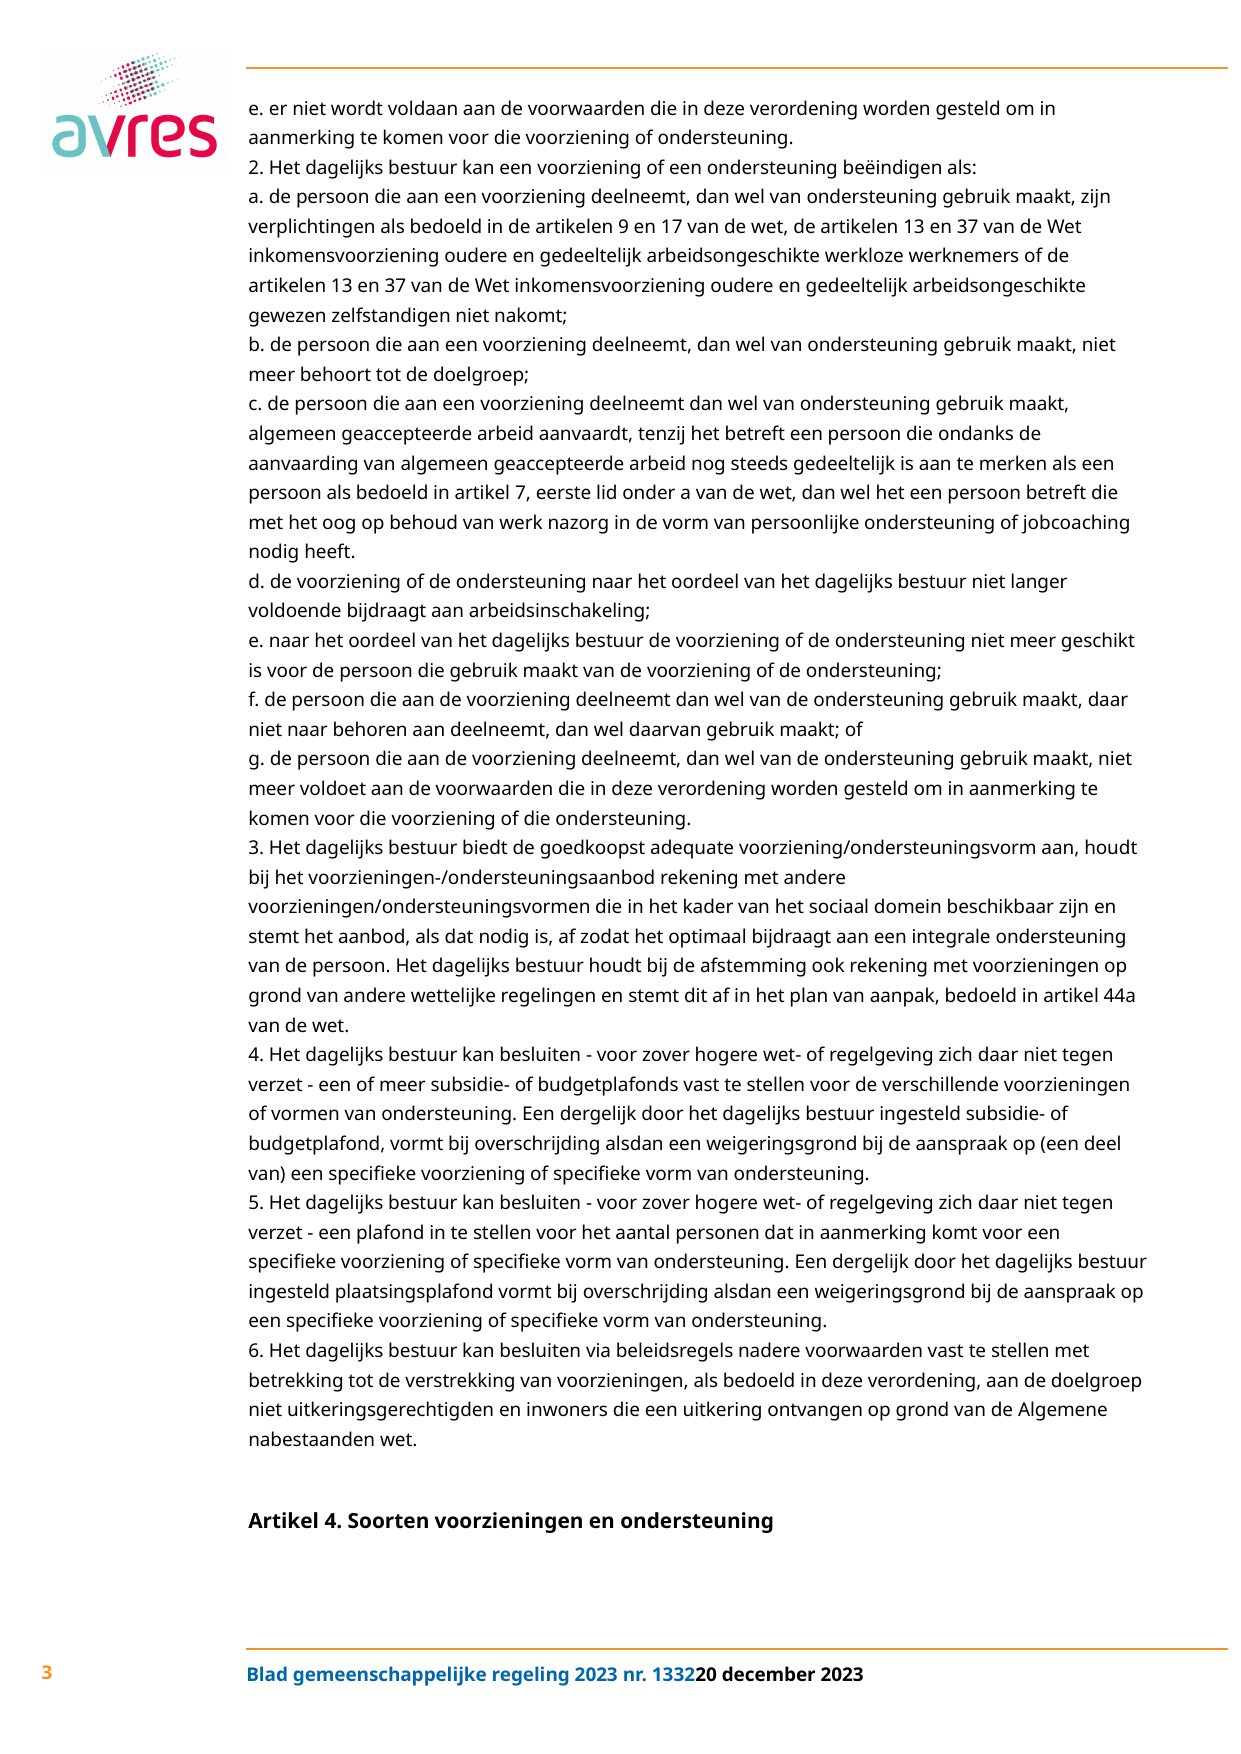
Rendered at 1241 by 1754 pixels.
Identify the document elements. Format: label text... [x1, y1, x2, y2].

text e. naar het oordeel van het dagelijks bestuur de voorziening of de ondersteuning niet meer geschikt is voor de persoon die gebruik maakt van de voorziening of de ondersteuning; [248, 627, 1152, 683]
picture [41, 47, 231, 172]
text Artikel 4. Soorten voorzieningen en ondersteuning [248, 1506, 1152, 1534]
text f. de persoon die aan de voorziening deelneemt dan wel van de ondersteuning gebruik maakt, daar niet naar behoren aan deelneemt, dan wel daarvan gebruik maakt; of [248, 686, 1152, 742]
text e. er niet wordt voldaan aan de voorwaarden die in deze verordening worden gesteld om in aanmerking te komen voor die voorziening of ondersteuning. [248, 95, 1152, 150]
text 6. Het dagelijks bestuur kan besluiten via beleidsregels nadere voorwaarden vast te stellen met betrekking tot de verstrekking van voorzieningen, als bedoeld in deze verordening, aan de doelgroep niet uitkeringsgerechtigden en inwoners die een uitkering ontvangen op grond van de Algemene nabestaanden wet. [248, 1337, 1152, 1452]
text d. de voorziening of de ondersteuning naar het oordeel van het dagelijks bestuur niet langer voldoende bijdraagt aan arbeidsinschakeling; [248, 568, 1152, 623]
text 4. Het dagelijks bestuur kan besluiten - voor zover hogere wet- of regelgeving zich daar niet tegen verzet - een of meer subsidie- of budgetplafonds vast te stellen voor de verschillende voorzieningen of vormen van ondersteuning. Een dergelijk door het dagelijks bestuur ingesteld subsidie- of budgetplafond, vormt bij overschrijding alsdan een weigeringsgrond bij de aanspraak op (een deel van) een specifieke voorziening of specifieke vorm van ondersteuning. [248, 1041, 1152, 1186]
text 5. Het dagelijks bestuur kan besluiten - voor zover hogere wet- of regelgeving zich daar niet tegen verzet - een plafond in te stellen voor het aantal personen dat in aanmerking komt voor een specifieke voorziening of specifieke vorm van ondersteuning. Een dergelijk door het dagelijks bestuur ingesteld plaatsingsplafond vormt bij overschrijding alsdan een weigeringsgrond bij de aanspraak op een specifieke voorziening of specifieke vorm van ondersteuning. [248, 1189, 1152, 1333]
text b. de persoon die aan een voorziening deelneemt, dan wel van ondersteuning gebruik maakt, niet meer behoort tot de doelgroep; [248, 331, 1152, 387]
text g. de persoon die aan de voorziening deelneemt, dan wel van de ondersteuning gebruik maakt, niet meer voldoet aan de voorwaarden die in deze verordening worden gesteld om in aanmerking te komen voor die voorziening of die ondersteuning. [248, 746, 1152, 831]
text 2. Het dagelijks bestuur kan een voorziening of een ondersteuning beëindigen als: [248, 154, 1152, 180]
text a. de persoon die aan een voorziening deelneemt, dan wel van ondersteuning gebruik maakt, zijn verplichtingen als bedoeld in de artikelen 9 en 17 van de wet, de artikelen 13 en 37 van de Wet inkomensvoorziening oudere en gedeeltelijk arbeidsongeschikte werkloze werknemers of de artikelen 13 en 37 van de Wet inkomensvoorziening oudere en gedeeltelijk arbeidsongeschikte gewezen zelfstandigen niet nakomt; [248, 183, 1152, 328]
text 3. Het dagelijks bestuur biedt de goedkoopst adequate voorziening/ondersteuningsvorm aan, houdt bij het voorzieningen-/ondersteuningsaanbod rekening met andere voorzieningen/ondersteuningsvormen die in het kader van het sociaal domein beschikbaar zijn en stemt het aanbod, als dat nodig is, af zodat het optimaal bijdraagt aan een integrale ondersteuning van de persoon. Het dagelijks bestuur houdt bij de afstemming ook rekening met voorzieningen op grond van andere wettelijke regelingen en stemt dit af in het plan van aanpak, bedoeld in artikel 44a van de wet. [248, 834, 1152, 1038]
text c. de persoon die aan een voorziening deelneemt dan wel van ondersteuning gebruik maakt, algemeen geaccepteerde arbeid aanvaardt, tenzij het betreft een persoon die ondanks de aanvaarding van algemeen geaccepteerde arbeid nog steeds gedeeltelijk is aan te merken als een persoon als bedoeld in artikel 7, eerste lid onder a van de wet, dan wel het een persoon betreft die met het oog op behoud van werk nazorg in de vorm van persoonlijke ondersteuning of jobcoaching nodig heeft. [248, 391, 1152, 564]
